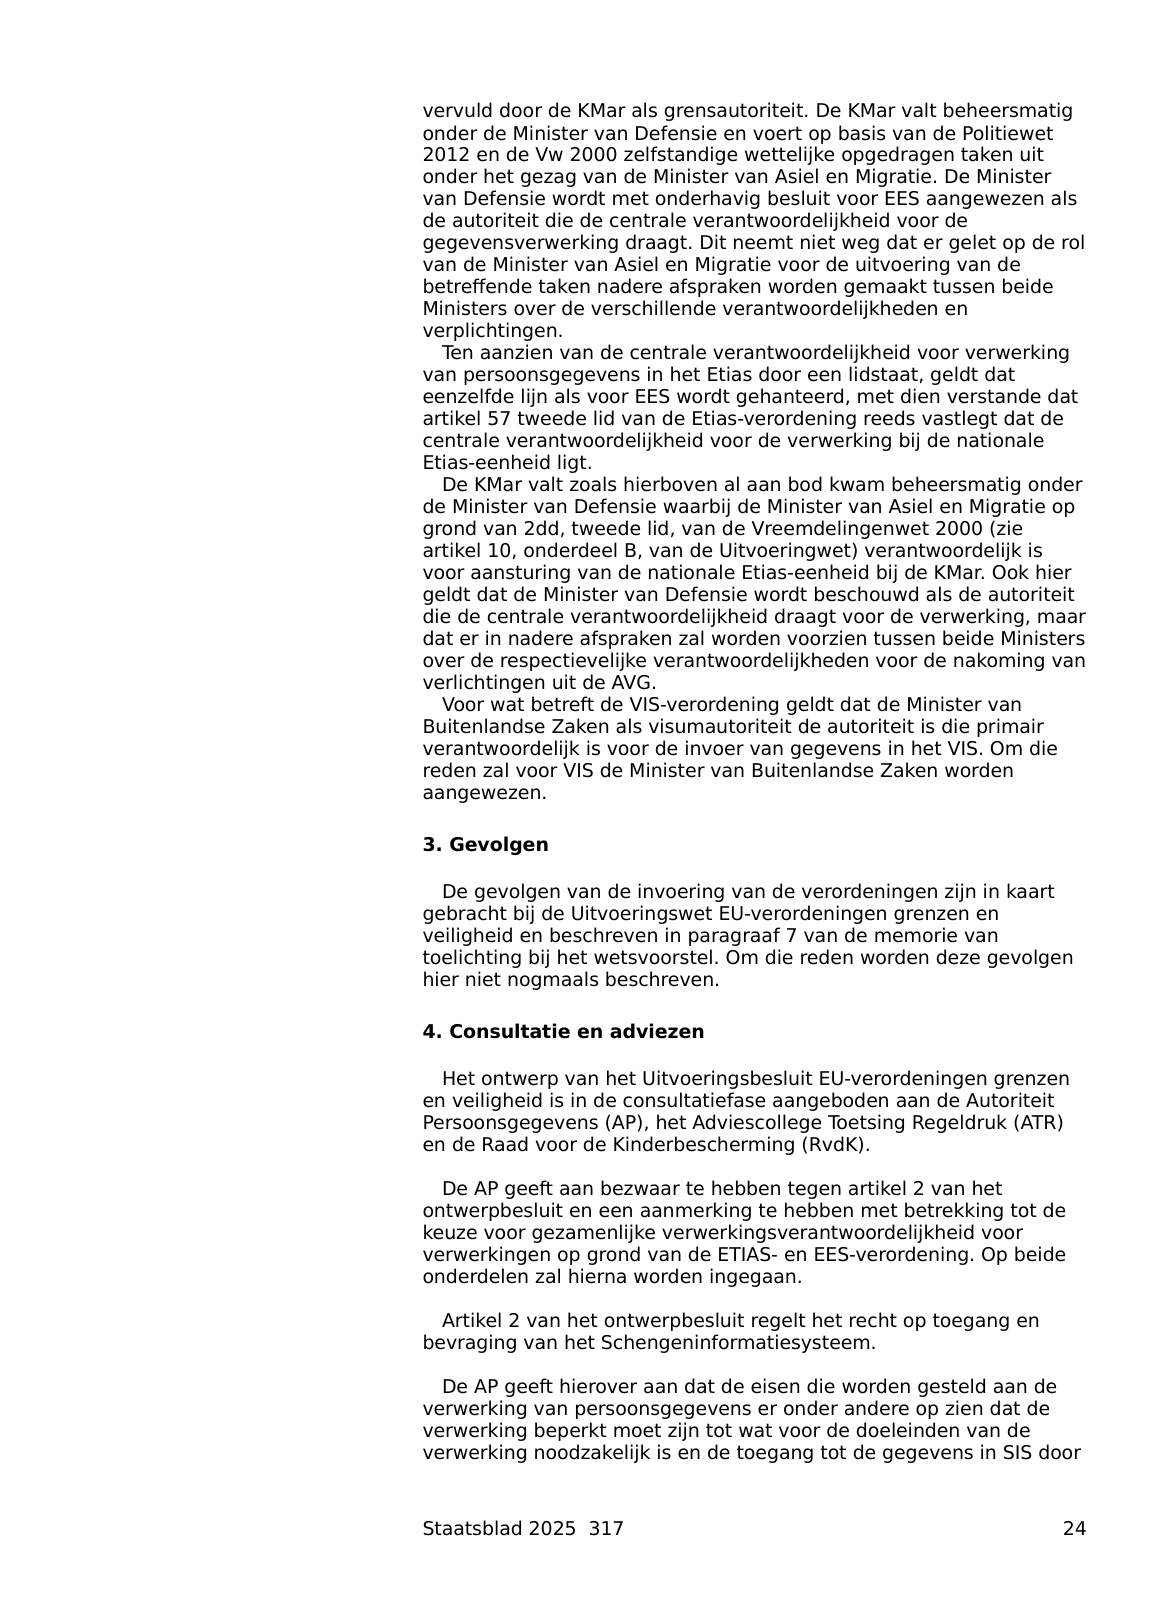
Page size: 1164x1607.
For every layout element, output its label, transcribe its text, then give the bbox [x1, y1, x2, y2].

text De AP geeft hierover aan dat de eisen die worden gesteld aan de verwerking van persoonsgegevens er onder andere op zien dat de verwerking beperkt moet zijn tot wat voor de doeleinden van de verwerking noodzakelijk is en de toegang tot de gegevens in SIS door [422, 1376, 1087, 1464]
subtitle 4. Consultatie en adviezen [422, 1021, 1087, 1043]
text De KMar valt zoals hierboven al aan bod kwam beheersmatig onder de Minister van Defensie waarbij de Minister van Asiel en Migratie op grond van 2dd, tweede lid, van de Vreemdelingenwet 2000 (zie artikel 10, onderdeel B, van de Uitvoeringwet) verantwoordelijk is voor aansturing van de nationale Etias-eenheid bij de KMar. Ook hier geldt dat de Minister van Defensie wordt beschouwd als de autoriteit die de centrale verantwoordelijkheid draagt voor de verwerking, maar dat er in nadere afspraken zal worden voorzien tussen beide Ministers over de respectievelijke verantwoordelijkheden voor de nakoming van verlichtingen uit de AVG. [422, 474, 1087, 694]
text Het ontwerp van het Uitvoeringsbesluit EU-verordeningen grenzen en veiligheid is in de consultatiefase aangeboden aan de Autoriteit Persoonsgegevens (AP), het Adviescollege Toetsing Regeldruk (ATR) en de Raad voor de Kinderbescherming (RvdK). [422, 1068, 1087, 1156]
text Voor wat betreft de VIS-verordening geldt dat de Minister van Buitenlandse Zaken als visumautoriteit de autoriteit is die primair verantwoordelijk is voor de invoer van gegevens in het VIS. Om die reden zal voor VIS de Minister van Buitenlandse Zaken worden aangewezen. [422, 694, 1087, 804]
text Artikel 2 van het ontwerpbesluit regelt het recht op toegang en bevraging van het Schengeninformatiesysteem. [422, 1310, 1087, 1354]
text De gevolgen van de invoering van de verordeningen zijn in kaart gebracht bij de Uitvoeringswet EU-verordeningen grenzen en veiligheid en beschreven in paragraaf 7 van de memorie van toelichting bij het wetsvoorstel. Om die reden worden deze gevolgen hier niet nogmaals beschreven. [422, 881, 1087, 991]
text De AP geeft aan bezwaar te hebben tegen artikel 2 van het ontwerpbesluit en een aanmerking te hebben met betrekking tot de keuze voor gezamenlijke verwerkingsverantwoordelijkheid voor verwerkingen op grond van de ETIAS- en EES-verordening. Op beide onderdelen zal hierna worden ingegaan. [422, 1178, 1087, 1288]
subtitle 3. Gevolgen [422, 834, 1087, 856]
text Ten aanzien van de centrale verantwoordelijkheid voor verwerking van persoonsgegevens in het Etias door een lidstaat, geldt dat eenzelfde lijn als voor EES wordt gehanteerd, met dien verstande dat artikel 57 tweede lid van de Etias-verordening reeds vastlegt dat de centrale verantwoordelijkheid voor de verwerking bij de nationale Etias-eenheid ligt. [422, 342, 1087, 474]
text vervuld door de KMar als grensautoriteit. De KMar valt beheersmatig onder de Minister van Defensie en voert op basis van de Politiewet 2012 en de Vw 2000 zelfstandige wettelijke opgedragen taken uit onder het gezag van de Minister van Asiel en Migratie. De Minister van Defensie wordt met onderhavig besluit voor EES aangewezen als de autoriteit die de centrale verantwoordelijkheid voor de gegevensverwerking draagt. Dit neemt niet weg dat er gelet op de rol van de Minister van Asiel en Migratie voor de uitvoering van de betreffende taken nadere afspraken worden gemaakt tussen beide Ministers over de verschillende verantwoordelijkheden en verplichtingen. [422, 100, 1087, 342]
